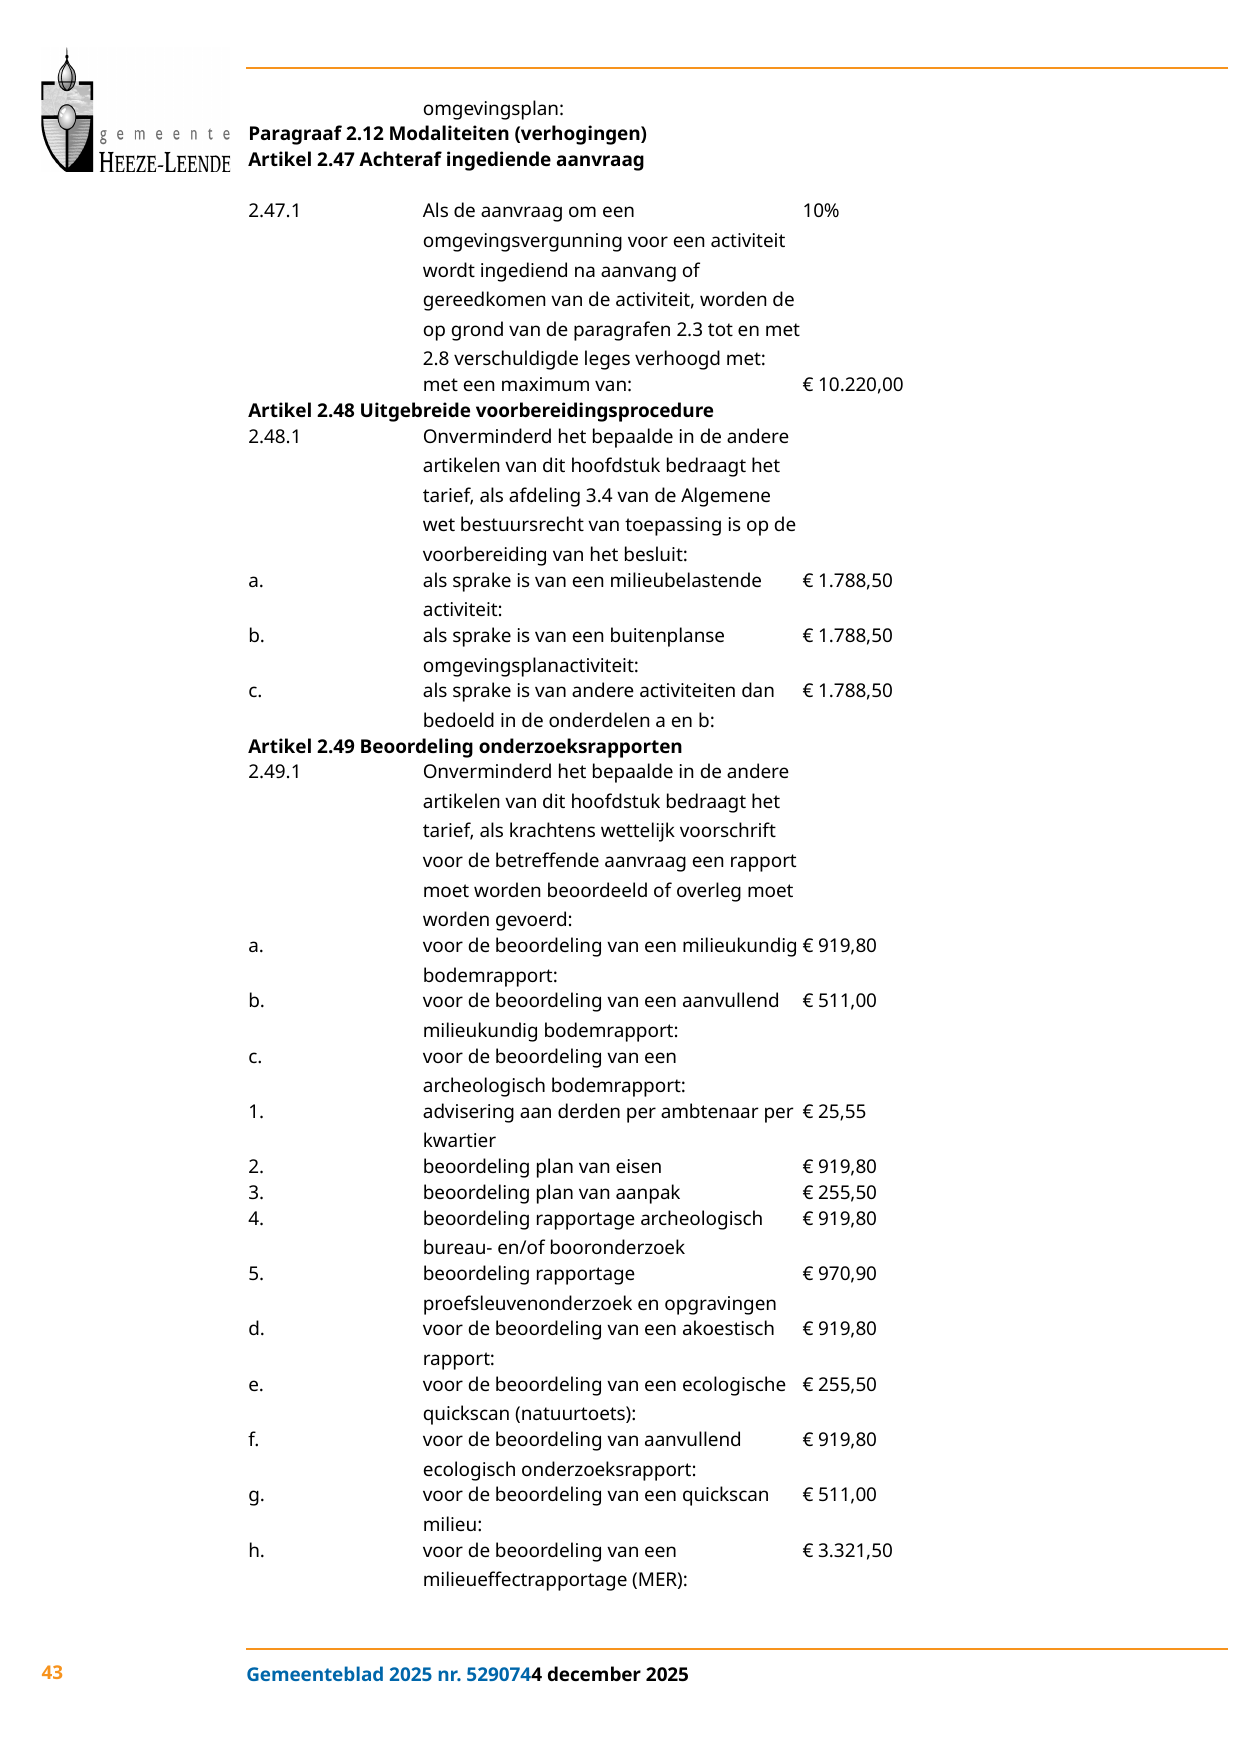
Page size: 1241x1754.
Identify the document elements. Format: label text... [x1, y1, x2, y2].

table_cell € 919,80 [802, 1316, 977, 1371]
table_cell [802, 423, 977, 567]
table_cell [977, 1316, 1152, 1371]
table_cell omgevingsplan: [423, 95, 802, 121]
table_cell [977, 678, 1152, 733]
table_cell beoordeling plan van aanpak [423, 1179, 802, 1205]
table_cell [977, 1179, 1152, 1205]
table_cell Artikel 2.47 Achteraf ingediende aanvraag [248, 146, 977, 172]
table_cell € 255,50 [802, 1179, 977, 1205]
table_cell [977, 1371, 1152, 1426]
table_cell € 970,90 [802, 1260, 977, 1316]
table_cell c. [248, 1043, 423, 1098]
table_cell beoordeling plan van eisen [423, 1154, 802, 1179]
table_cell € 919,80 [802, 1205, 977, 1260]
table_cell d. [248, 1316, 423, 1371]
table_cell [977, 172, 1152, 198]
table_cell als sprake is van een buitenplanse omgevingsplanactiviteit: [423, 622, 802, 677]
table_cell als sprake is van een milieubelastende activiteit: [423, 567, 802, 622]
table_cell 2.48.1 [248, 423, 423, 567]
table_cell € 1.788,50 [802, 622, 977, 677]
table_cell € 919,80 [802, 1426, 977, 1481]
table_cell [977, 988, 1152, 1043]
table_cell [802, 1043, 977, 1098]
table_cell Onverminderd het bepaalde in de andere artikelen van dit hoofdstuk bedraagt het tarief, als afdeling 3.4 van de Algemene wet bestuursrecht van toepassing is op de voorbereiding van het besluit: [423, 423, 802, 567]
table_cell € 1.788,50 [802, 567, 977, 622]
table_cell [977, 1154, 1152, 1179]
table_cell 10% [802, 198, 977, 371]
table_cell 4. [248, 1205, 423, 1260]
table_cell [977, 1260, 1152, 1316]
table_cell f. [248, 1426, 423, 1481]
table_cell € 25,55 [802, 1098, 977, 1153]
table_cell [977, 1537, 1152, 1592]
table_cell [977, 759, 1152, 932]
table_cell h. [248, 1537, 423, 1592]
table_cell [802, 172, 977, 198]
table_cell Artikel 2.49 Beoordeling onderzoeksrapporten [248, 733, 977, 758]
table_cell e. [248, 1371, 423, 1426]
table_cell € 255,50 [802, 1371, 977, 1426]
table_cell [423, 172, 802, 198]
table_cell a. [248, 567, 423, 622]
table_cell voor de beoordeling van een milieukundig bodemrapport: [423, 932, 802, 987]
table_cell € 1.788,50 [802, 678, 977, 733]
table_cell [248, 172, 423, 198]
table_cell advisering aan derden per ambtenaar per kwartier [423, 1098, 802, 1153]
table_cell b. [248, 622, 423, 677]
table_cell Onverminderd het bepaalde in de andere artikelen van dit hoofdstuk bedraagt het tarief, als krachtens wettelijk voorschrift voor de betreffende aanvraag een rapport moet worden beoordeeld of overleg moet worden gevoerd: [423, 759, 802, 932]
table_cell b. [248, 988, 423, 1043]
table_cell voor de beoordeling van een archeologisch bodemrapport: [423, 1043, 802, 1098]
table_cell 3. [248, 1179, 423, 1205]
table_cell [977, 423, 1152, 567]
table_cell Als de aanvraag om een omgevingsvergunning voor een activiteit wordt ingediend na aanvang of gereedkomen van de activiteit, worden de op grond van de paragrafen 2.3 tot en met 2.8 verschuldigde leges verhoogd met: [423, 198, 802, 371]
table_cell 2.49.1 [248, 759, 423, 932]
table_cell g. [248, 1481, 423, 1537]
table_cell 1. [248, 1098, 423, 1153]
table_cell voor de beoordeling van een quickscan milieu: [423, 1481, 802, 1537]
table_cell [977, 932, 1152, 987]
table_cell 2. [248, 1154, 423, 1179]
table_cell met een maximum van: [423, 371, 802, 397]
table_cell [802, 95, 977, 121]
table_cell 2.47.1 [248, 198, 423, 371]
table_cell a. [248, 932, 423, 987]
table_cell [977, 1205, 1152, 1260]
table_cell [977, 95, 1152, 121]
table_cell Paragraaf 2.12 Modaliteiten (verhogingen) [248, 121, 1152, 146]
table_cell 5. [248, 1260, 423, 1316]
table_cell [977, 1481, 1152, 1537]
table_cell [977, 567, 1152, 622]
table_cell [977, 1426, 1152, 1481]
table_cell beoordeling rapportage archeologisch bureau- en/of booronderzoek [423, 1205, 802, 1260]
picture [41, 47, 231, 172]
table_cell voor de beoordeling van een milieueffectrapportage (MER): [423, 1537, 802, 1592]
table_cell € 919,80 [802, 1154, 977, 1179]
table_cell € 919,80 [802, 932, 977, 987]
table_cell [802, 759, 977, 932]
table_cell voor de beoordeling van aanvullend ecologisch onderzoeksrapport: [423, 1426, 802, 1481]
table_cell [977, 371, 1152, 397]
table_cell € 511,00 [802, 1481, 977, 1537]
table_cell [977, 1043, 1152, 1098]
table_cell Artikel 2.48 Uitgebreide voorbereidingsprocedure [248, 397, 977, 423]
table_cell [248, 95, 423, 121]
table_cell voor de beoordeling van een aanvullend milieukundig bodemrapport: [423, 988, 802, 1043]
table_cell [248, 371, 423, 397]
table_cell voor de beoordeling van een akoestisch rapport: [423, 1316, 802, 1371]
table_cell [977, 198, 1152, 371]
table_cell [977, 622, 1152, 677]
table_cell c. [248, 678, 423, 733]
table_cell [977, 1098, 1152, 1153]
table_cell € 511,00 [802, 988, 977, 1043]
table_cell als sprake is van andere activiteiten dan bedoeld in de onderdelen a en b: [423, 678, 802, 733]
table_cell € 10.220,00 [802, 371, 977, 397]
table_cell voor de beoordeling van een ecologische quickscan (natuurtoets): [423, 1371, 802, 1426]
table_cell beoordeling rapportage proefsleuvenonderzoek en opgravingen [423, 1260, 802, 1316]
table_cell € 3.321,50 [802, 1537, 977, 1592]
